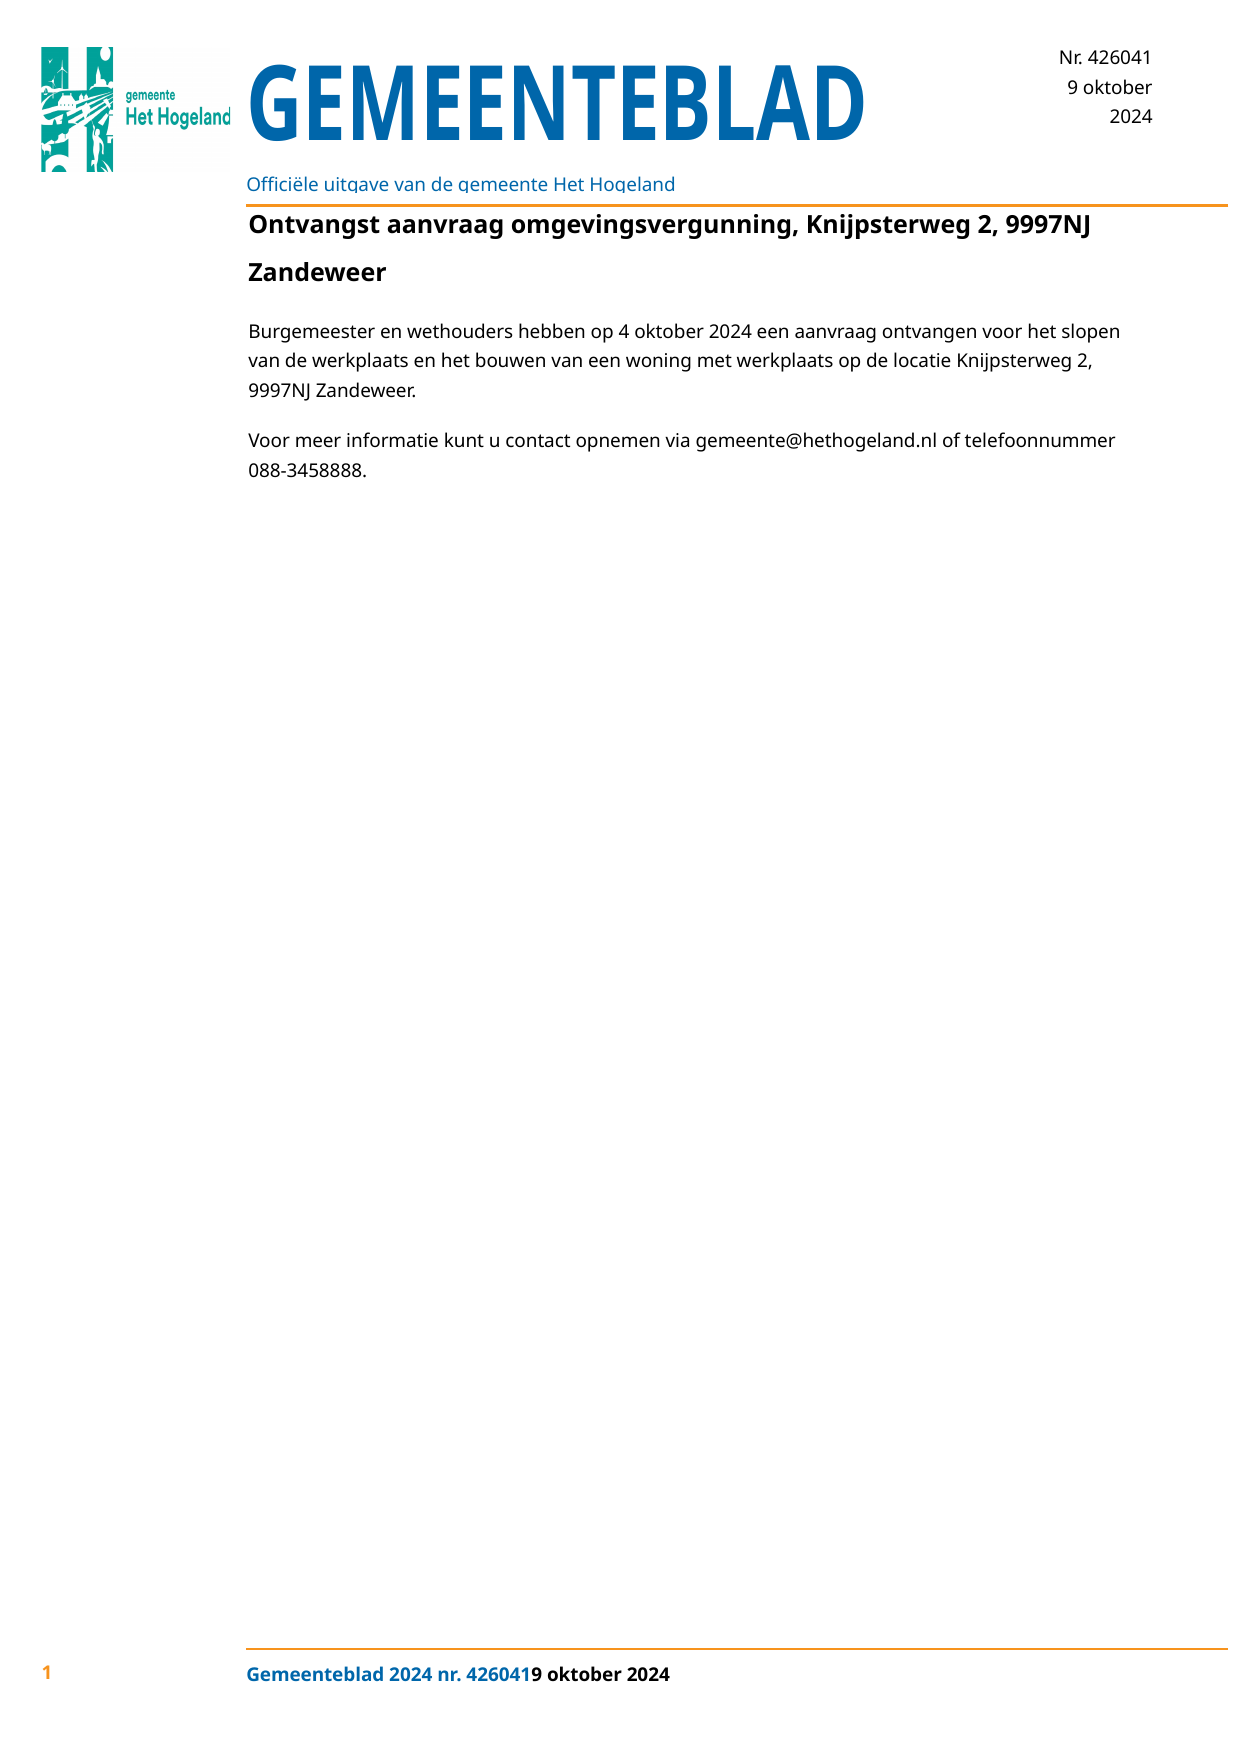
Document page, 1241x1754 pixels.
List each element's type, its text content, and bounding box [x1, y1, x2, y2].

text Ontvangst aanvraag omgevingsvergunning, Knijpsterweg 2, 9997NJ Zandeweer [248, 207, 1152, 288]
text Voor meer informatie kunt u contact opnemen via gemeente@hethogeland.nl of telefoonnummer 088-3458888. [248, 427, 1152, 483]
text Burgemeester en wethouders hebben op 4 oktober 2024 een aanvraag ontvangen voor het slopen van de werkplaats en het bouwen van een woning met werkplaats op de locatie Knijpsterweg 2, 9997NJ Zandeweer. [248, 318, 1152, 403]
picture [41, 47, 231, 172]
